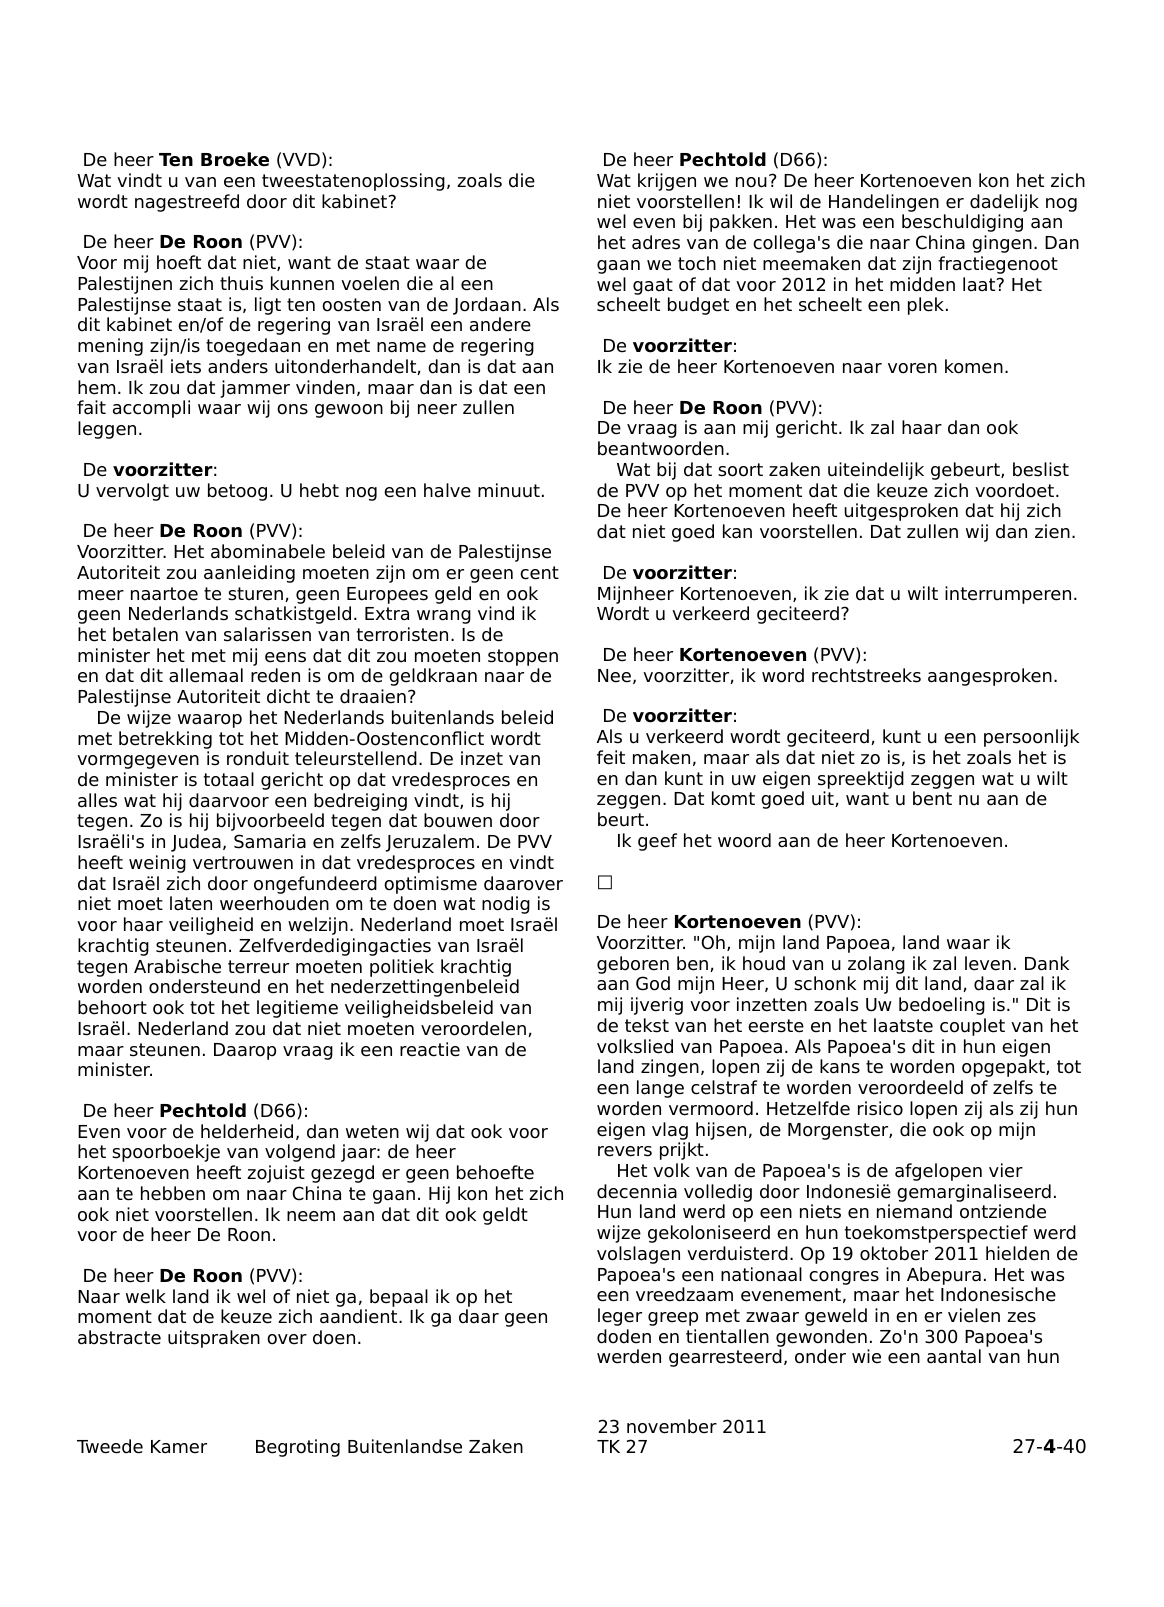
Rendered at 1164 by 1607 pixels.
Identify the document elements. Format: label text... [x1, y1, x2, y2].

text Ik zie de heer Kortenoeven naar voren komen. [596, 357, 1087, 377]
text Het volk van de Papoea's is de afgelopen vier decennia volledig door Indonesië gemarginaliseerd. Hun land werd op een niets en niemand ontziende wijze gekoloniseerd en hun toekomstperspectief werd volslagen verduisterd. Op 19 oktober 2011 hielden de Papoea's een nationaal congres in Abepura. Het was een vreedzaam evenement, maar het Indonesische leger greep met zwaar geweld in en er vielen zes doden en tientallen gewonden. Zo'n 300 Papoea's werden gearresteerd, onder wie een aantal van hun [596, 1161, 1087, 1368]
text De heer Ten Broeke (VVD): [77, 150, 567, 171]
text De vraag is aan mij gericht. Ik zal haar dan ook beantwoorden. [596, 418, 1087, 460]
text De heer De Roon (PVV): [596, 397, 1087, 418]
text Wat bij dat soort zaken uiteindelijk gebeurt, beslist de PVV op het moment dat die keuze zich voordoet. De heer Kortenoeven heeft uitgesproken dat hij zich dat niet goed kan voorstellen. Dat zullen wij dan zien. [596, 460, 1087, 543]
text De heer Kortenoeven (PVV): [596, 912, 1087, 933]
text Voor mij hoeft dat niet, want de staat waar de Palestijnen zich thuis kunnen voelen die al een Palestijnse staat is, ligt ten oosten van de Jordaan. Als dit kabinet en/of de regering van Israël een andere mening zijn/is toegedaan en met name de regering van Israël iets anders uitonderhandelt, dan is dat aan hem. Ik zou dat jammer vinden, maar dan is dat een fait accompli waar wij ons gewoon bij neer zullen leggen. [77, 253, 567, 440]
text De heer Pechtold (D66): [77, 1101, 567, 1122]
text De heer De Roon (PVV): [77, 521, 567, 542]
text Voorzitter. "Oh, mijn land Papoea, land waar ik geboren ben, ik houd van u zolang ik zal leven. Dank aan God mijn Heer, U schonk mij dit land, daar zal ik mij ijverig voor inzetten zoals Uw bedoeling is." Dit is de tekst van het eerste en het laatste couplet van het volkslied van Papoea. Als Papoea's dit in hun eigen land zingen, lopen zij de kans te worden opgepakt, tot een lange celstraf te worden veroordeeld of zelfs te worden vermoord. Hetzelfde risico lopen zij als zij hun eigen vlag hijsen, de Morgenster, die ook op mijn revers prijkt. [596, 933, 1087, 1161]
text De heer Pechtold (D66): [596, 150, 1087, 171]
text Nee, voorzitter, ik word rechtstreeks aangesproken. [596, 666, 1087, 686]
text Naar welk land ik wel of niet ga, bepaal ik op het moment dat de keuze zich aandient. Ik ga daar geen abstracte uitspraken over doen. [77, 1287, 567, 1349]
text De voorzitter: [596, 706, 1087, 727]
text Mijnheer Kortenoeven, ik zie dat u wilt interrumperen. Wordt u verkeerd geciteerd? [596, 583, 1087, 625]
text De voorzitter: [77, 460, 567, 480]
text De wijze waarop het Nederlands buitenlands beleid met betrekking tot het Midden-Oostenconflict wordt vormgegeven is ronduit teleurstellend. De inzet van de minister is totaal gericht op dat vredesproces en alles wat hij daarvoor een bedreiging vindt, is hij tegen. Zo is hij bijvoorbeeld tegen dat bouwen door Israëli's in Judea, Samaria en zelfs Jeruzalem. De PVV heeft weinig vertrouwen in dat vredesproces en vindt dat Israël zich door ongefundeerd optimisme daarover niet moet laten weerhouden om te doen wat nodig is voor haar veiligheid en welzijn. Nederland moet Israël krachtig steunen. Zelfverdedigingacties van Israël tegen Arabische terreur moeten politiek krachtig worden ondersteund en het nederzettingenbeleid behoort ook tot het legitieme veiligheidsbeleid van Israël. Nederland zou dat niet moeten veroordelen, maar steunen. Daarop vraag ik een reactie van de minister. [77, 708, 567, 1081]
text De voorzitter: [596, 336, 1087, 357]
text U vervolgt uw betoog. U hebt nog een halve minuut. [77, 480, 567, 501]
text Wat krijgen we nou? De heer Kortenoeven kon het zich niet voorstellen! Ik wil de Handelingen er dadelijk nog wel even bij pakken. Het was een beschuldiging aan het adres van de collega's die naar China gingen. Dan gaan we toch niet meemaken dat zijn fractiegenoot wel gaat of dat voor 2012 in het midden laat? Het scheelt budget en het scheelt een plek. [596, 171, 1087, 316]
text De heer De Roon (PVV): [77, 232, 567, 253]
text De voorzitter: [596, 563, 1087, 583]
text Als u verkeerd wordt geciteerd, kunt u een persoonlijk feit maken, maar als dat niet zo is, is het zoals het is en dan kunt in uw eigen spreektijd zeggen wat u wilt zeggen. Dat komt goed uit, want u bent nu aan de beurt. [596, 727, 1087, 831]
text De heer De Roon (PVV): [77, 1266, 567, 1287]
text Wat vindt u van een tweestatenoplossing, zoals die wordt nagestreefd door dit kabinet? [77, 171, 567, 212]
text De heer Kortenoeven (PVV): [596, 645, 1087, 666]
text Even voor de helderheid, dan weten wij dat ook voor het spoorboekje van volgend jaar: de heer Kortenoeven heeft zojuist gezegd er geen behoefte aan te hebben om naar China te gaan. Hij kon het zich ook niet voorstellen. Ik neem aan dat dit ook geldt voor de heer De Roon. [77, 1122, 567, 1246]
text □ [596, 871, 1087, 892]
text Ik geef het woord aan de heer Kortenoeven. [596, 831, 1087, 851]
text Voorzitter. Het abominabele beleid van de Palestijnse Autoriteit zou aanleiding moeten zijn om er geen cent meer naartoe te sturen, geen Europees geld en ook geen Nederlands schatkistgeld. Extra wrang vind ik het betalen van salarissen van terroristen. Is de minister het met mij eens dat dit zou moeten stoppen en dat dit allemaal reden is om de geldkraan naar de Palestijnse Autoriteit dicht te draaien? [77, 542, 567, 708]
